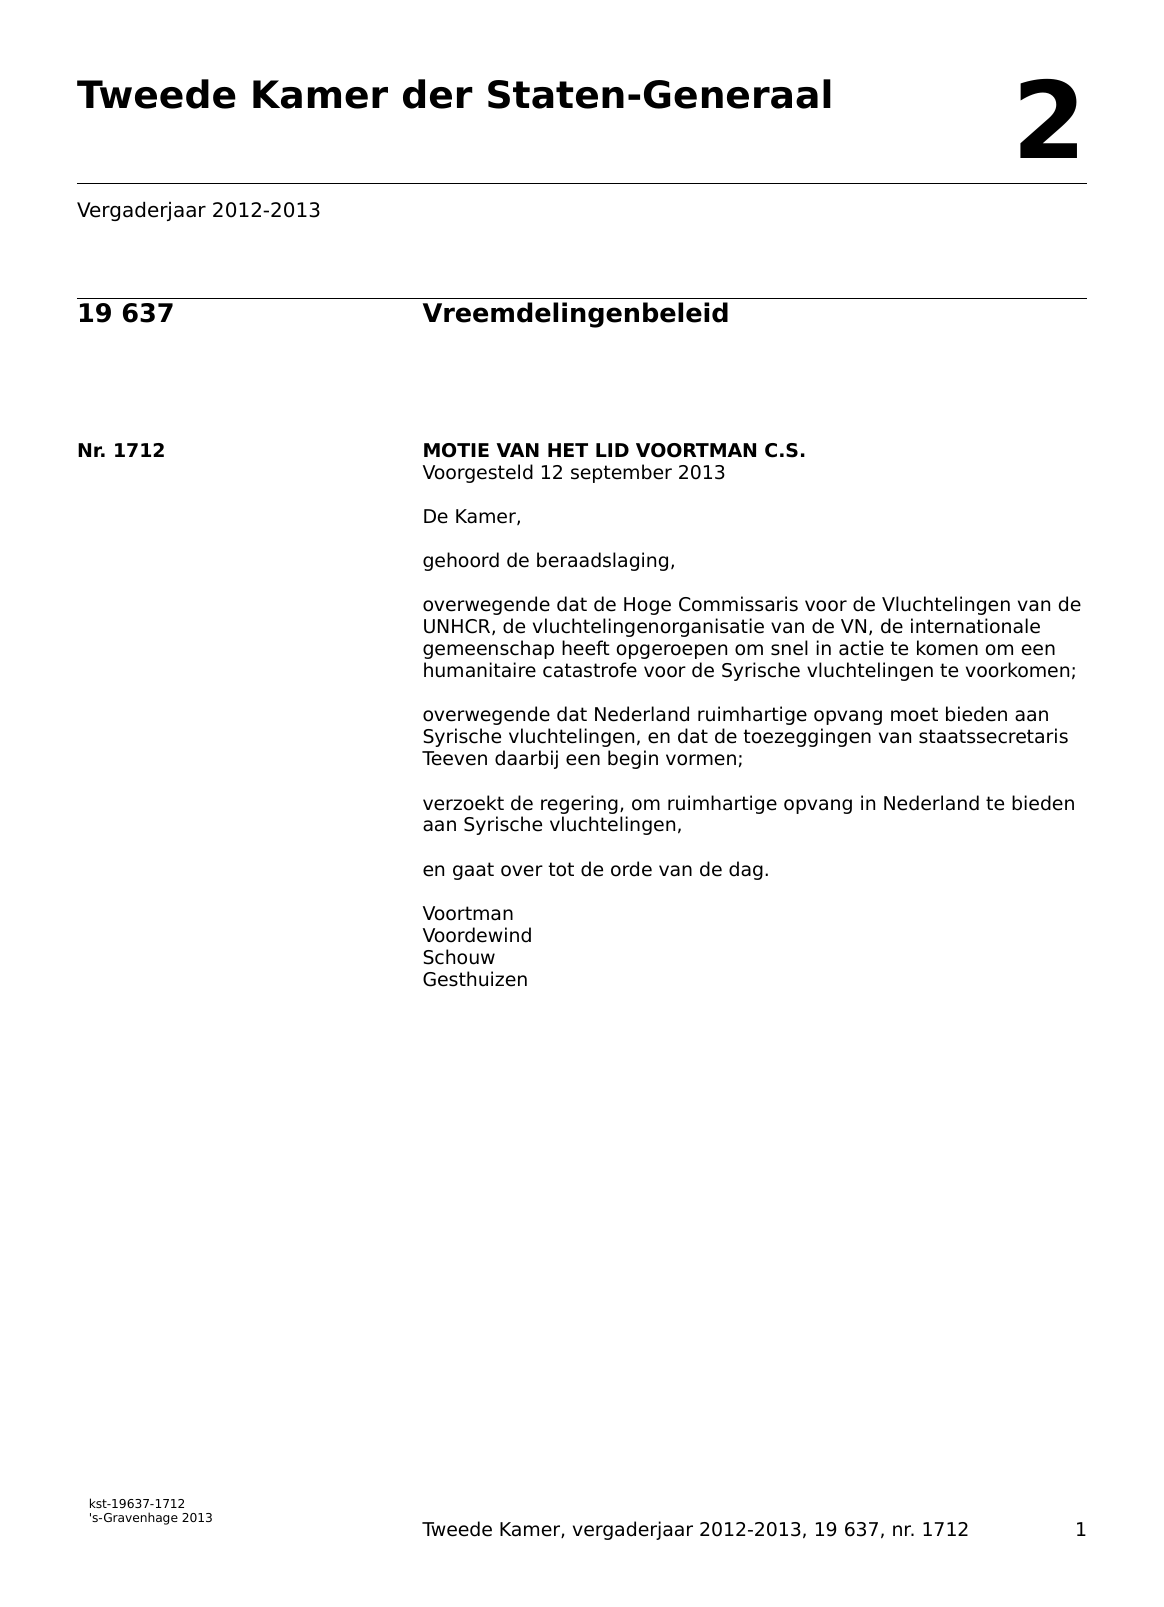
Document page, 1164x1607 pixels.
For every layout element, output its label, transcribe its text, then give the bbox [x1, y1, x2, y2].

subtitle Nr. 1712 MOTIE VAN HET LID VOORTMAN C.S. [77, 440, 1087, 462]
text gehoord de beraadslaging, [422, 550, 1087, 572]
text 's-Gravenhage 2013 [88, 1511, 323, 1525]
text Voortman [422, 903, 1087, 925]
text Gesthuizen [422, 969, 1087, 991]
text kst-19637-1712 [88, 1497, 323, 1511]
text overwegende dat de Hoge Commissaris voor de Vluchtelingen van de UNHCR, de vluchtelingenorganisatie van de VN, de internationale gemeenschap heeft opgeroepen om snel in actie te komen om een humanitaire catastrofe voor de Syrische vluchtelingen te voorkomen; [422, 594, 1087, 682]
table_header 2 [886, 59, 1087, 183]
table_header Tweede Kamer der Staten-Generaal [77, 59, 886, 183]
text verzoekt de regering, om ruimhartige opvang in Nederland te bieden aan Syrische vluchtelingen, [422, 792, 1087, 836]
text Voordewind [422, 925, 1087, 947]
table_cell Vergaderjaar 2012-2013 [77, 184, 1087, 298]
text Voorgesteld 12 september 2013 [422, 462, 1087, 484]
text Schouw [422, 947, 1087, 969]
text overwegende dat Nederland ruimhartige opvang moet bieden aan Syrische vluchtelingen, en dat de toezeggingen van staatssecretaris Teeven daarbij een begin vormen; [422, 704, 1087, 770]
text De Kamer, [422, 506, 1087, 528]
text en gaat over tot de orde van de dag. [422, 858, 1087, 881]
subtitle 19 637 Vreemdelingenbeleid [77, 299, 1087, 329]
